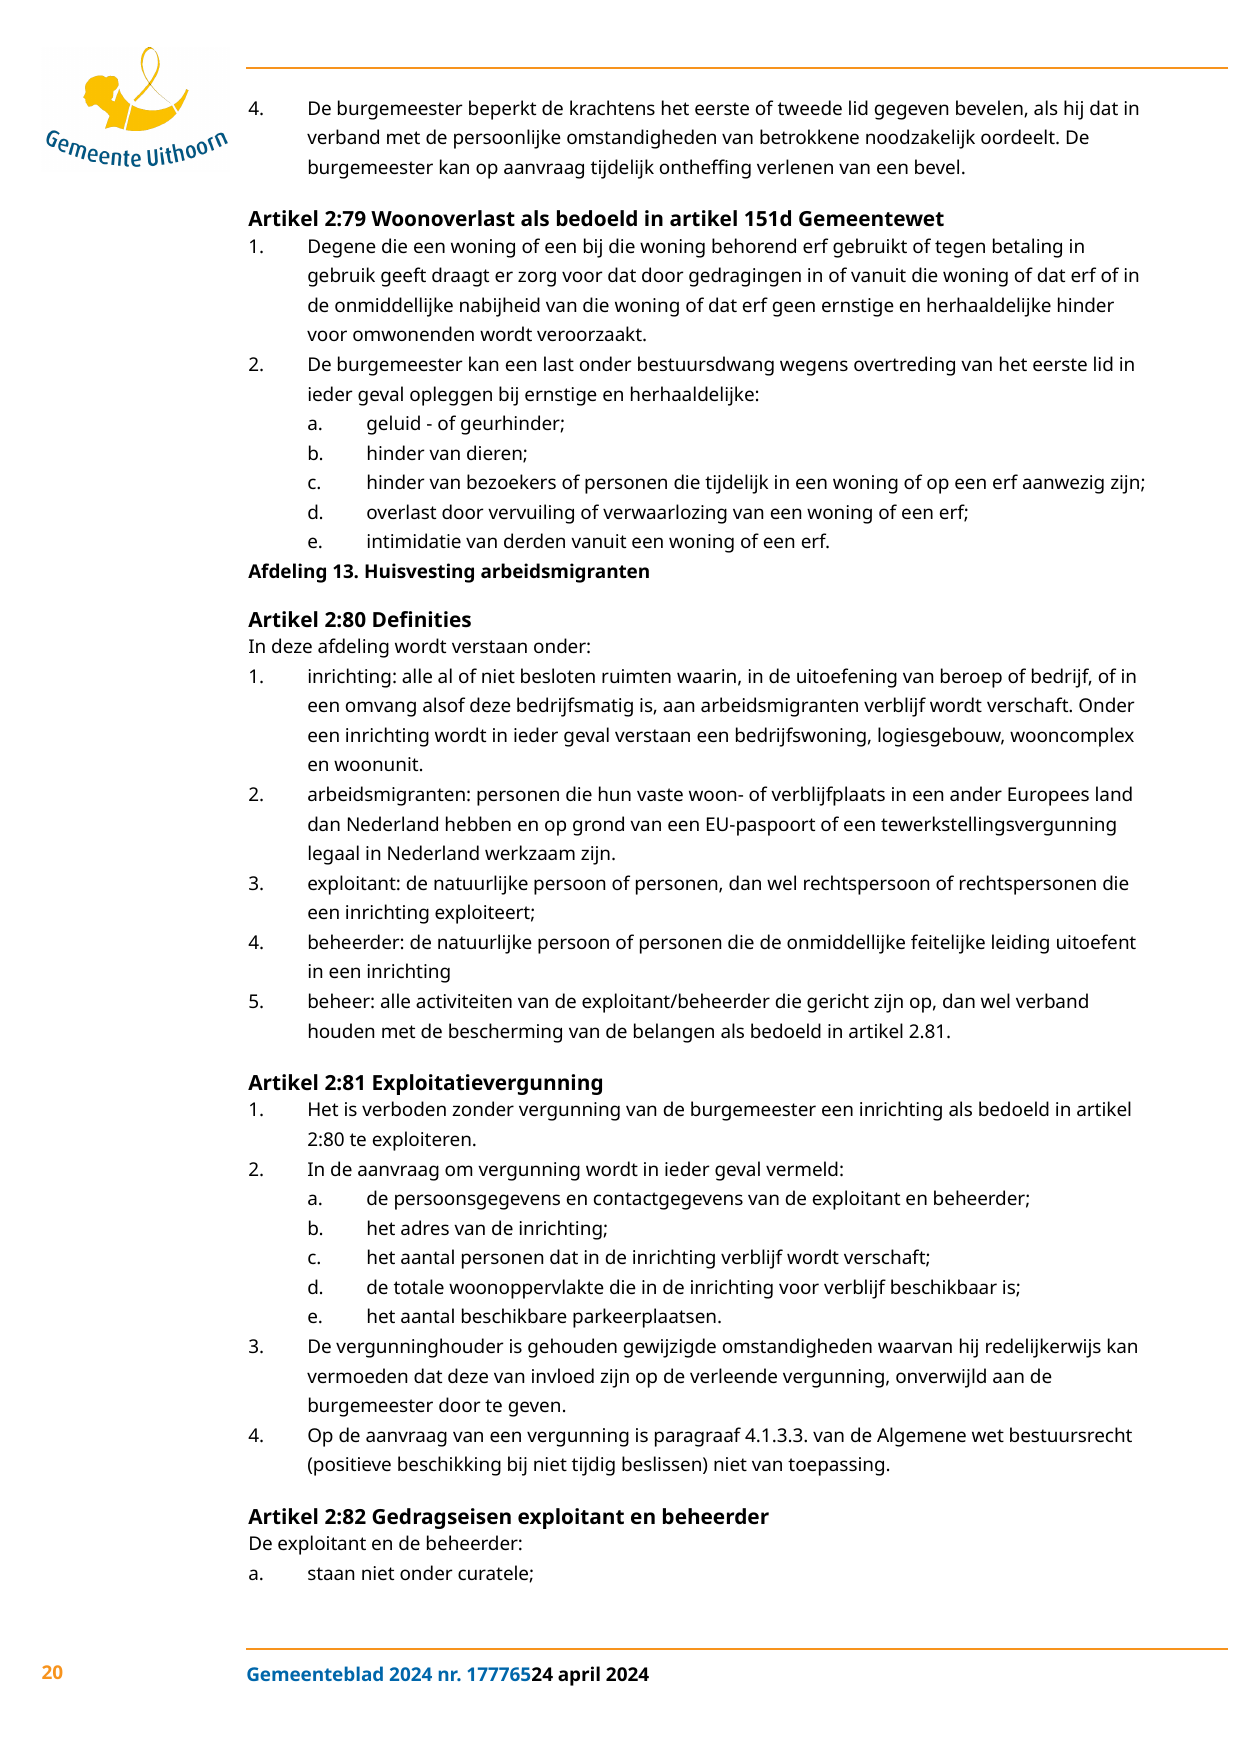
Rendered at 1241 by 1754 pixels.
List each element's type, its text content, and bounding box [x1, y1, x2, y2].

list het adres van de inrichting; [307, 1215, 1152, 1241]
list De burgemeester beperkt de krachtens het eerste of tweede lid gegeven bevelen, als hij dat in verband met de persoonlijke omstandigheden van betrokkene noodzakelijk oordeelt. De burgemeester kan op aanvraag tijdelijk ontheffing verlenen van een bevel. [248, 95, 1152, 180]
list arbeidsmigranten: personen die hun vaste woon- of verblijfplaats in een ander Europees land dan Nederland hebben en op grond van een EU-paspoort of een tewerkstellingsvergunning legaal in Nederland werkzaam zijn. [248, 781, 1152, 866]
list de persoonsgegevens en contactgegevens van de exploitant en beheerder; [307, 1185, 1152, 1211]
list beheerder: de natuurlijke persoon of personen die de onmiddellijke feitelijke leiding uitoefent in een inrichting [248, 929, 1152, 984]
list In de aanvraag om vergunning wordt in ieder geval vermeld: [248, 1156, 1152, 1182]
list het aantal personen dat in de inrichting verblijf wordt verschaft; [307, 1244, 1152, 1270]
list De burgemeester kan een last onder bestuursdwang wegens overtreding van het eerste lid in ieder geval opleggen bij ernstige en herhaaldelijke: [248, 351, 1152, 406]
text De exploitant en de beheerder: [248, 1531, 1152, 1556]
list het aantal beschikbare parkeerplaatsen. [307, 1304, 1152, 1329]
list geluid - of geurhinder; [307, 410, 1152, 436]
picture [41, 47, 231, 172]
list hinder van bezoekers of personen die tijdelijk in een woning of op een erf aanwezig zijn; [307, 469, 1152, 495]
text In deze afdeling wordt verstaan onder: [248, 633, 1152, 659]
list de totale woonoppervlakte die in de inrichting voor verblijf beschikbaar is; [307, 1274, 1152, 1300]
list Degene die een woning of een bij die woning behorend erf gebruikt of tegen betaling in gebruik geeft draagt er zorg voor dat door gedragingen in of vanuit die woning of dat erf of in de onmiddellijke nabijheid van die woning of dat erf geen ernstige en herhaaldelijke hinder voor omwonenden wordt veroorzaakt. [248, 233, 1152, 347]
list De vergunninghouder is gehouden gewijzigde omstandigheden waarvan hij redelijkerwijs kan vermoeden dat deze van invloed zijn op de verleende vergunning, onverwijld aan de burgemeester door te geven. [248, 1333, 1152, 1418]
text Afdeling 13. Huisvesting arbeidsmigranten [248, 558, 1152, 584]
text Artikel 2:81 Exploitatievergunning [248, 1068, 1152, 1097]
list exploitant: de natuurlijke persoon of personen, dan wel rechtspersoon of rechtspersonen die een inrichting exploiteert; [248, 870, 1152, 925]
list inrichting: alle al of niet besloten ruimten waarin, in de uitoefening van beroep of bedrijf, of in een omvang alsof deze bedrijfsmatig is, aan arbeidsmigranten verblijf wordt verschaft. Onder een inrichting wordt in ieder geval verstaan een bedrijfswoning, logiesgebouw, wooncomplex en woonunit. [248, 663, 1152, 777]
text Artikel 2:79 Woonoverlast als bedoeld in artikel 151d Gemeentewet [248, 204, 1152, 233]
list beheer: alle activiteiten van de exploitant/beheerder die gericht zijn op, dan wel verband houden met de bescherming van de belangen als bedoeld in artikel 2.81. [248, 988, 1152, 1043]
list staan niet onder curatele; [248, 1560, 1152, 1586]
text Artikel 2:80 Definities [248, 605, 1152, 633]
list Op de aanvraag van een vergunning is paragraaf 4.1.3.3. van de Algemene wet bestuursrecht (positieve beschikking bij niet tijdig beslissen) niet van toepassing. [248, 1422, 1152, 1477]
list hinder van dieren; [307, 440, 1152, 466]
text Artikel 2:82 Gedragseisen exploitant en beheerder [248, 1502, 1152, 1531]
list intimidatie van derden vanuit een woning of een erf. [307, 529, 1152, 554]
list overlast door vervuiling of verwaarlozing van een woning of een erf; [307, 499, 1152, 525]
list Het is verboden zonder vergunning van de burgemeester een inrichting als bedoeld in artikel 2:80 te exploiteren. [248, 1097, 1152, 1152]
